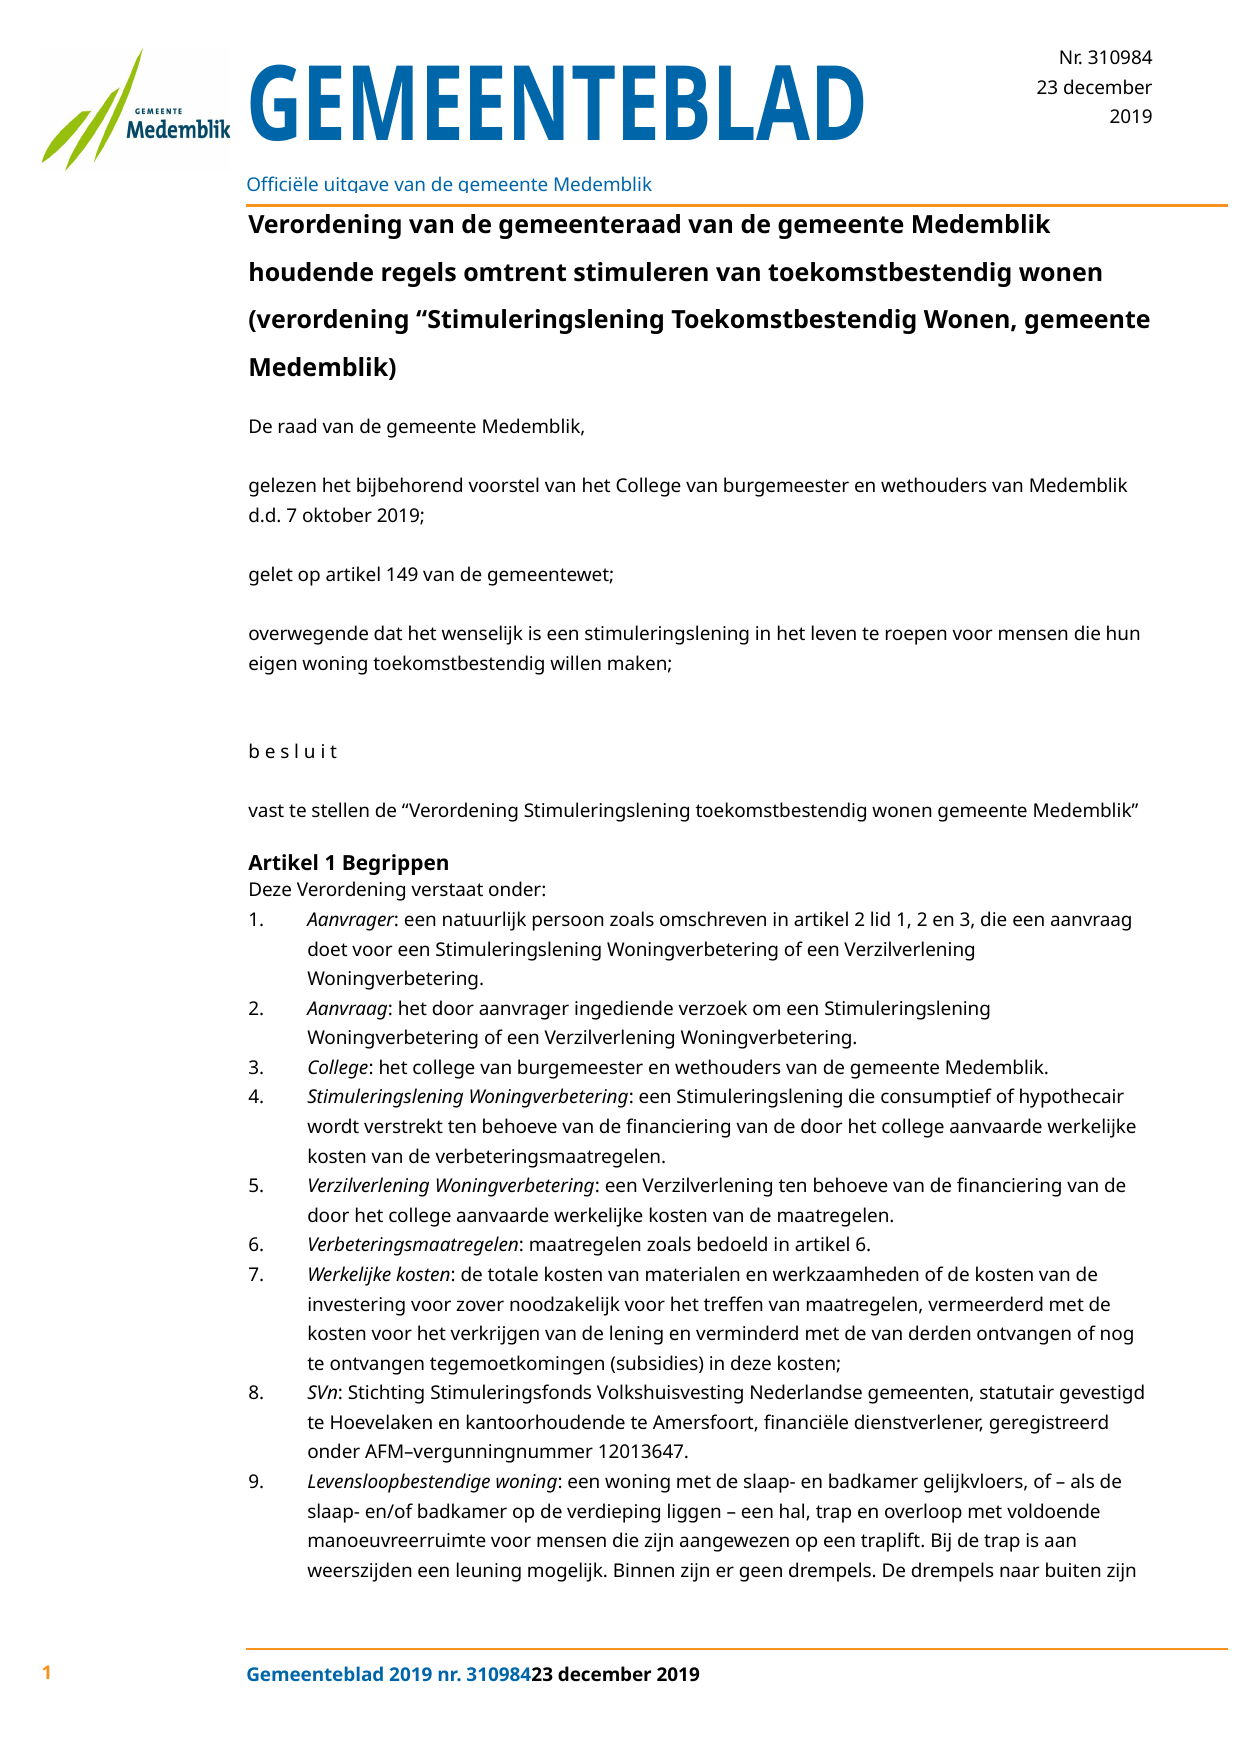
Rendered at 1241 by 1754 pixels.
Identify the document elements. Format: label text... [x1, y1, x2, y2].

list College: het college van burgemeester en wethouders van de gemeente Medemblik. [248, 1054, 1152, 1080]
picture [41, 47, 231, 172]
text Deze Verordening verstaat onder: [248, 877, 1152, 902]
list Verzilverlening Woningverbetering: een Verzilverlening ten behoeve van de financiering van de door het college aanvaarde werkelijke kosten van de maatregelen. [248, 1172, 1152, 1228]
text vast te stellen de “Verordening Stimuleringslening toekomstbestendig wonen gemeente Medemblik” [248, 798, 1152, 823]
list Stimuleringslening Woningverbetering: een Stimuleringslening die consumptief of hypothecair wordt verstrekt ten behoeve van de financiering van de door het college aanvaarde werkelijke kosten van de verbeteringsmaatregelen. [248, 1084, 1152, 1168]
text gelet op artikel 149 van de gemeentewet; [248, 561, 1152, 587]
list Werkelijke kosten: de totale kosten van materialen en werkzaamheden of de kosten van de investering voor zover noodzakelijk voor het treffen van maatregelen, vermeerderd met de kosten voor het verkrijgen van de lening en verminderd met de van derden ontvangen of nog te ontvangen tegemoetkomingen (subsidies) in deze kosten; [248, 1261, 1152, 1376]
text Artikel 1 Begrippen [248, 848, 1152, 877]
list Aanvraag: het door aanvrager ingediende verzoek om een Stimuleringslening Woningverbetering of een Verzilverlening Woningverbetering. [248, 995, 1152, 1050]
text De raad van de gemeente Medemblik, [248, 413, 1152, 439]
list Verbeteringsmaatregelen: maatregelen zoals bedoeld in artikel 6. [248, 1232, 1152, 1257]
list Aanvrager: een natuurlijk persoon zoals omschreven in artikel 2 lid 1, 2 en 3, die een aanvraag doet voor een Stimuleringslening Woningverbetering of een Verzilverlening Woningverbetering. [248, 906, 1152, 991]
list Levensloopbestendige woning: een woning met de slaap- en badkamer gelijkvloers, of – als de slaap- en/of badkamer op de verdieping liggen – een hal, trap en overloop met voldoende manoeuvreerruimte voor mensen die zijn aangewezen op een traplift. Bij de trap is aan weerszijden een leuning mogelijk. Binnen zijn er geen drempels. De drempels naar buiten zijn [248, 1468, 1152, 1583]
text b e s l u i t [248, 738, 1152, 764]
text overwegende dat het wenselijk is een stimuleringslening in het leven te roepen voor mensen die hun eigen woning toekomstbestendig willen maken; [248, 620, 1152, 676]
text Verordening van de gemeenteraad van de gemeente Medemblik houdende regels omtrent stimuleren van toekomstbestendig wonen (verordening “Stimuleringslening Toekomstbestendig Wonen, gemeente Medemblik) [248, 207, 1152, 384]
list SVn: Stichting Stimuleringsfonds Volkshuisvesting Nederlandse gemeenten, statutair gevestigd te Hoevelaken en kantoorhoudende te Amersfoort, financiële dienstverlener, geregistreerd onder AFM–vergunningnummer 12013647. [248, 1379, 1152, 1464]
text gelezen het bijbehorend voorstel van het College van burgemeester en wethouders van Medemblik d.d. 7 oktober 2019; [248, 472, 1152, 528]
